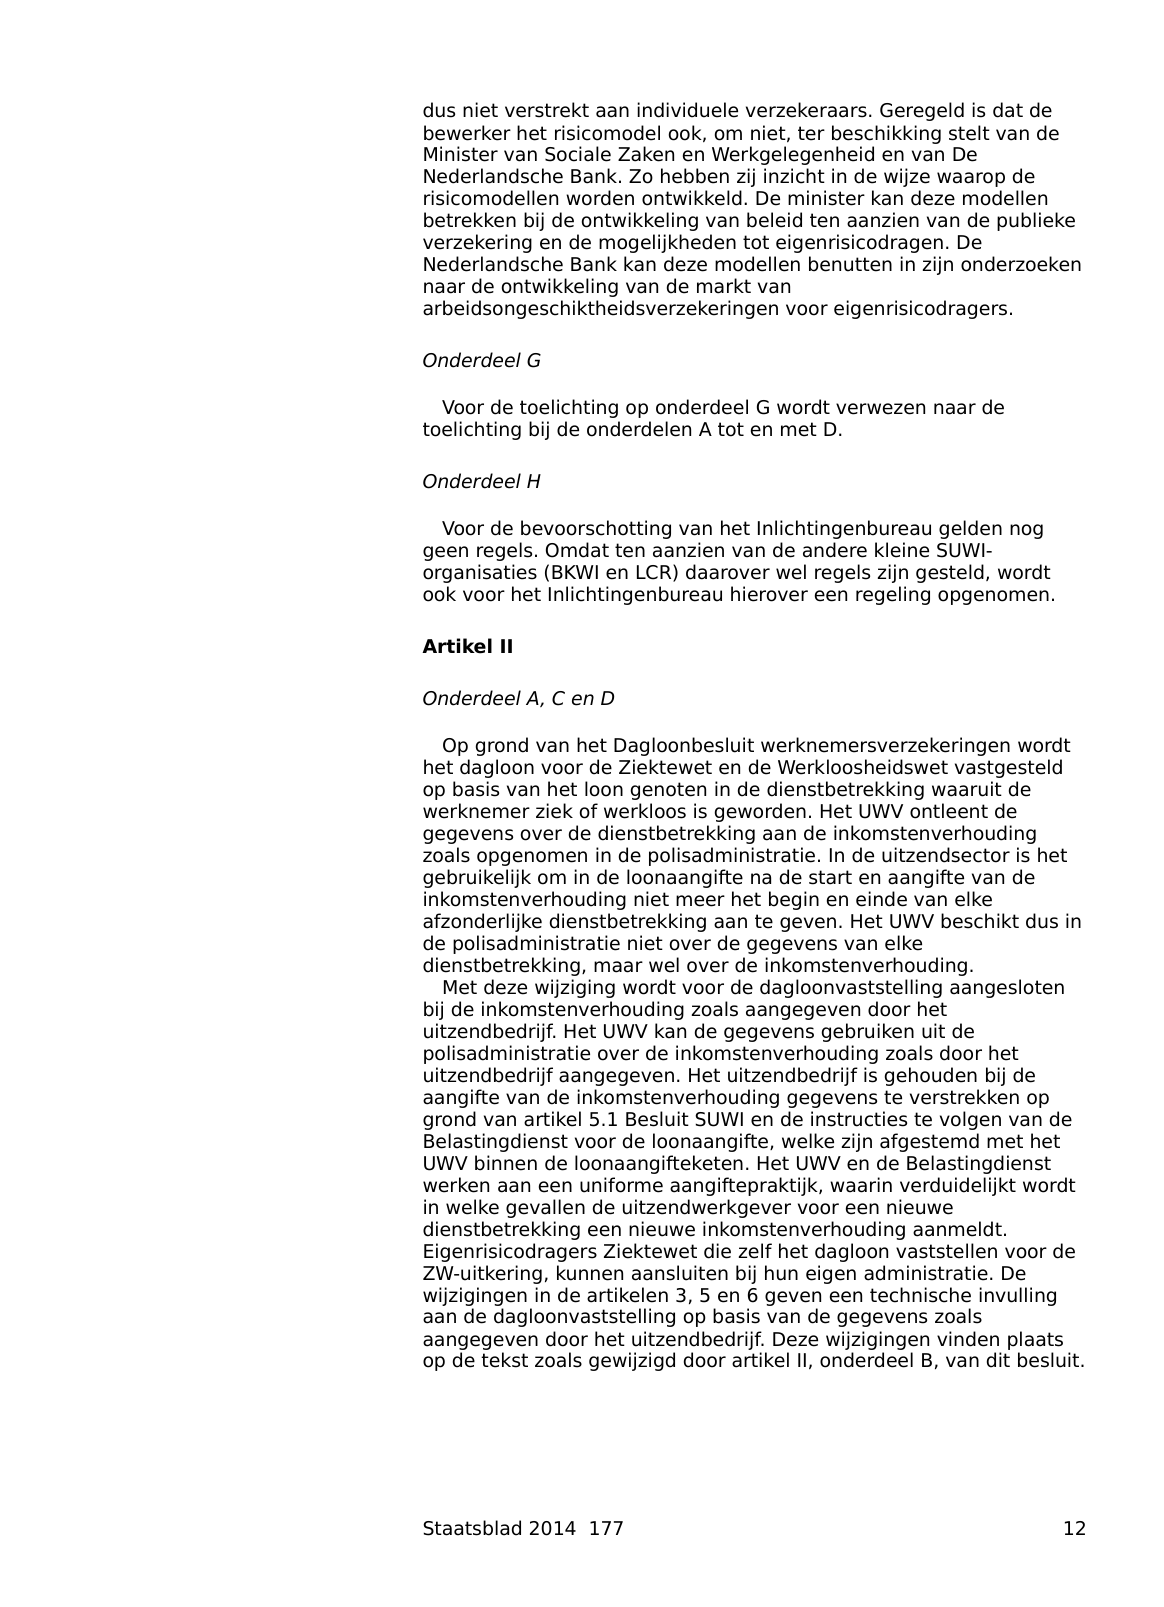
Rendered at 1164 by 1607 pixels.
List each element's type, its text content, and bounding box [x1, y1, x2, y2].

subtitle Onderdeel A, C en D [422, 688, 1087, 710]
text Op grond van het Dagloonbesluit werknemersverzekeringen wordt het dagloon voor de Ziektewet en de Werkloosheidswet vastgesteld op basis van het loon genoten in de dienstbetrekking waaruit de werknemer ziek of werkloos is geworden. Het UWV ontleent de gegevens over de dienstbetrekking aan de inkomstenverhouding zoals opgenomen in de polisadministratie. In de uitzendsector is het gebruikelijk om in de loonaangifte na de start en aangifte van de inkomstenverhouding niet meer het begin en einde van elke afzonderlijke dienstbetrekking aan te geven. Het UWV beschikt dus in de polisadministratie niet over de gegevens van elke dienstbetrekking, maar wel over de inkomstenverhouding. [422, 735, 1087, 977]
text Met deze wijziging wordt voor de dagloonvaststelling aangesloten bij de inkomstenverhouding zoals aangegeven door het uitzendbedrijf. Het UWV kan de gegevens gebruiken uit de polisadministratie over de inkomstenverhouding zoals door het uitzendbedrijf aangegeven. Het uitzendbedrijf is gehouden bij de aangifte van de inkomstenverhouding gegevens te verstrekken op grond van artikel 5.1 Besluit SUWI en de instructies te volgen van de Belastingdienst voor de loonaangifte, welke zijn afgestemd met het UWV binnen de loonaangifteketen. Het UWV en de Belastingdienst werken aan een uniforme aangiftepraktijk, waarin verduidelijkt wordt in welke gevallen de uitzendwerkgever voor een nieuwe dienstbetrekking een nieuwe inkomstenverhouding aanmeldt. Eigenrisicodragers Ziektewet die zelf het dagloon vaststellen voor de ZW-uitkering, kunnen aansluiten bij hun eigen administratie. De wijzigingen in de artikelen 3, 5 en 6 geven een technische invulling aan de dagloonvaststelling op basis van de gegevens zoals aangegeven door het uitzendbedrijf. Deze wijzigingen vinden plaats op de tekst zoals gewijzigd door artikel II, onderdeel B, van dit besluit. [422, 977, 1087, 1372]
text Voor de bevoorschotting van het Inlichtingenbureau gelden nog geen regels. Omdat ten aanzien van de andere kleine SUWI-organisaties (BKWI en LCR) daarover wel regels zijn gesteld, wordt ook voor het Inlichtingenbureau hierover een regeling opgenomen. [422, 518, 1087, 606]
subtitle Artikel II [422, 636, 1087, 658]
subtitle Onderdeel G [422, 350, 1087, 372]
text Voor de toelichting op onderdeel G wordt verwezen naar de toelichting bij de onderdelen A tot en met D. [422, 397, 1087, 441]
subtitle Onderdeel H [422, 471, 1087, 493]
text dus niet verstrekt aan individuele verzekeraars. Geregeld is dat de bewerker het risicomodel ook, om niet, ter beschikking stelt van de Minister van Sociale Zaken en Werkgelegenheid en van De Nederlandsche Bank. Zo hebben zij inzicht in de wijze waarop de risicomodellen worden ontwikkeld. De minister kan deze modellen betrekken bij de ontwikkeling van beleid ten aanzien van de publieke verzekering en de mogelijkheden tot eigenrisicodragen. De Nederlandsche Bank kan deze modellen benutten in zijn onderzoeken naar de ontwikkeling van de markt van arbeidsongeschiktheidsverzekeringen voor eigenrisicodragers. [422, 100, 1087, 320]
